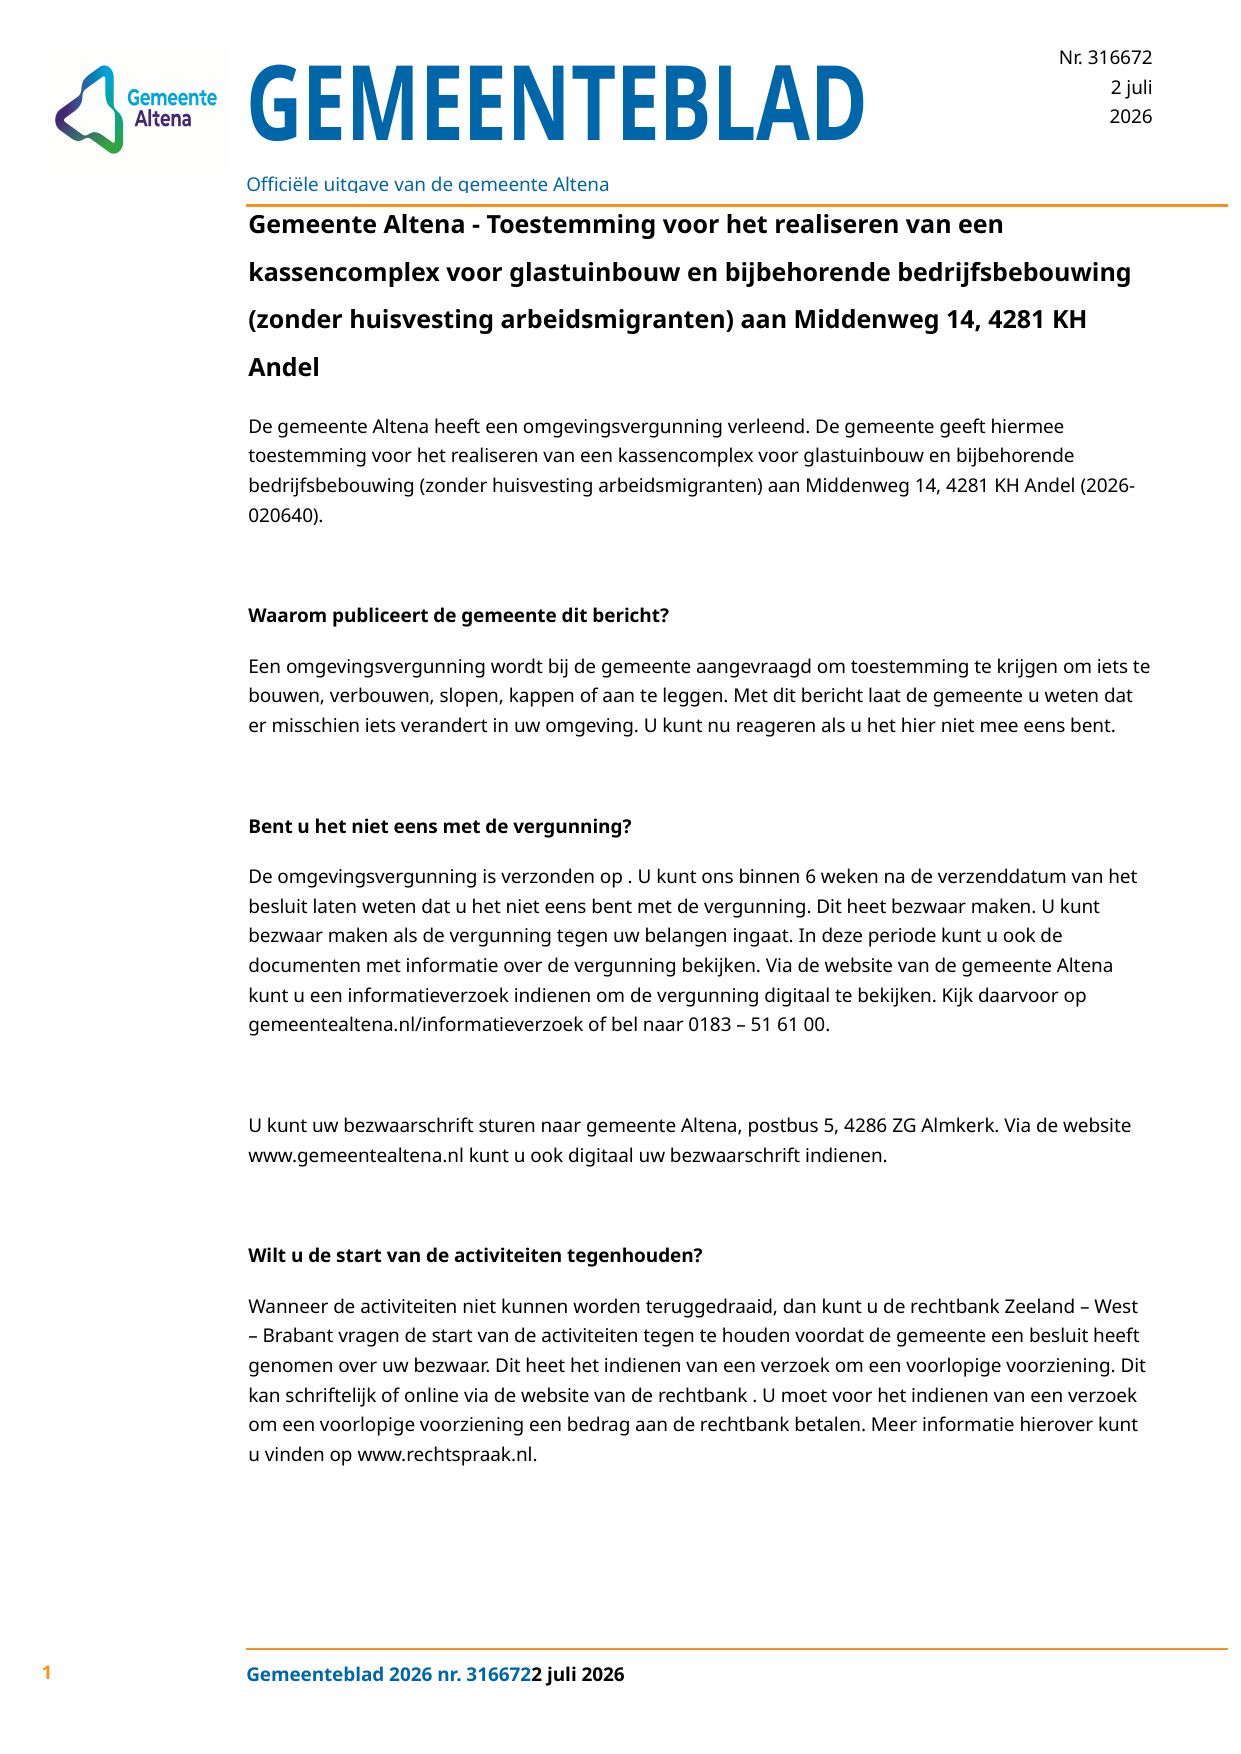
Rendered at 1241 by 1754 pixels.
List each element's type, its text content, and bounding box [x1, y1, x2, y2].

text Een omgevingsvergunning wordt bij de gemeente aangevraagd om toestemming te krijgen om iets te bouwen, verbouwen, slopen, kappen of aan te leggen. Met dit bericht laat de gemeente u weten dat er misschien iets verandert in uw omgeving. U kunt nu reageren als u het hier niet mee eens bent. [248, 653, 1152, 738]
text Wilt u de start van de activiteiten tegenhouden? [248, 1243, 1152, 1268]
picture [41, 47, 231, 172]
text De omgevingsvergunning is verzonden op . U kunt ons binnen 6 weken na de verzenddatum van het besluit laten weten dat u het niet eens bent met de vergunning. Dit heet bezwaar maken. U kunt bezwaar maken als de vergunning tegen uw belangen ingaat. In deze periode kunt u ook de documenten met informatie over de vergunning bekijken. Via de website van de gemeente Altena kunt u een informatieverzoek indienen om de vergunning digitaal te bekijken. Kijk daarvoor op gemeentealtena.nl/informatieverzoek of bel naar 0183 – 51 61 00. [248, 863, 1152, 1037]
text U kunt uw bezwaarschrift sturen naar gemeente Altena, postbus 5, 4286 ZG Almkerk. Via de website www.gemeentealtena.nl kunt u ook digitaal uw bezwaarschrift indienen. [248, 1112, 1152, 1168]
text Gemeente Altena - Toestemming voor het realiseren van een kassencomplex voor glastuinbouw en bijbehorende bedrijfsbebouwing (zonder huisvesting arbeidsmigranten) aan Middenweg 14, 4281 KH Andel [248, 207, 1152, 384]
text Bent u het niet eens met de vergunning? [248, 813, 1152, 839]
text De gemeente Altena heeft een omgevingsvergunning verleend. De gemeente geeft hiermee toestemming voor het realiseren van een kassencomplex voor glastuinbouw en bijbehorende bedrijfsbebouwing (zonder huisvesting arbeidsmigranten) aan Middenweg 14, 4281 KH Andel (2026-020640). [248, 413, 1152, 528]
text Waarom publiceert de gemeente dit bericht? [248, 603, 1152, 628]
text Wanneer de activiteiten niet kunnen worden teruggedraaid, dan kunt u de rechtbank Zeeland – West – Brabant vragen de start van de activiteiten tegen te houden voordat de gemeente een besluit heeft genomen over uw bezwaar. Dit heet het indienen van een verzoek om een voorlopige voorziening. Dit kan schriftelijk of online via de website van de rechtbank . U moet voor het indienen van een verzoek om een voorlopige voorziening een bedrag aan de rechtbank betalen. Meer informatie hierover kunt u vinden op www.rechtspraak.nl. [248, 1293, 1152, 1467]
